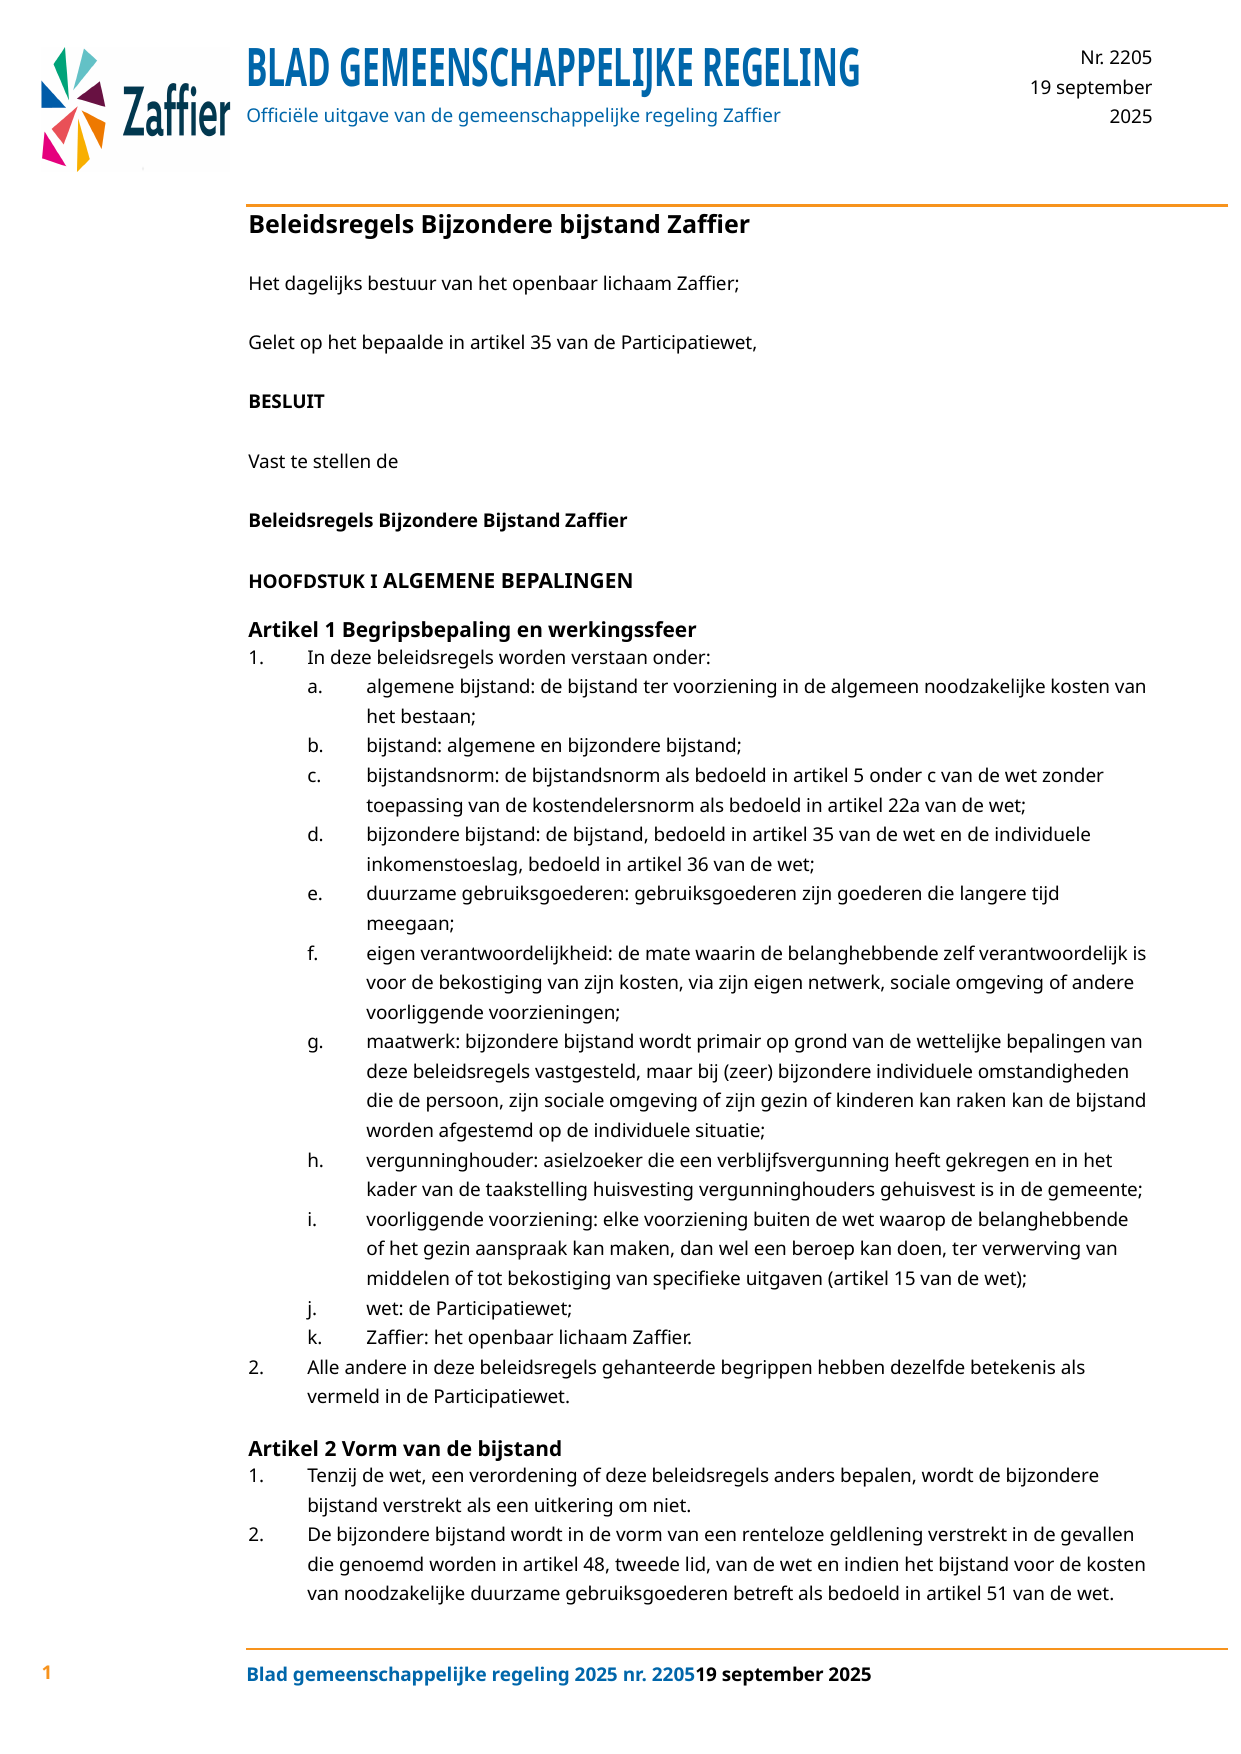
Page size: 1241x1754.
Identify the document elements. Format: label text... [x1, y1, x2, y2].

list bijzondere bijstand: de bijstand, bedoeld in artikel 35 van de wet en de individuele inkomenstoeslag, bedoeld in artikel 36 van de wet; [307, 821, 1152, 877]
text Het dagelijks bestuur van het openbaar lichaam Zaffier; [248, 270, 1152, 296]
text Artikel 1 Begripsbepaling en werkingssfeer [248, 615, 1152, 644]
list voorliggende voorziening: elke voorziening buiten de wet waarop de belanghebbende of het gezin aanspraak kan maken, dan wel een beroep kan doen, ter verwerving van middelen of tot bekostiging van specifieke uitgaven (artikel 15 van de wet); [307, 1206, 1152, 1291]
list bijstandsnorm: de bijstandsnorm als bedoeld in artikel 5 onder c van de wet zonder toepassing van de kostendelersnorm als bedoeld in artikel 22a van de wet; [307, 762, 1152, 817]
list eigen verantwoordelijkheid: de mate waarin de belanghebbende zelf verantwoordelijk is voor de bekostiging van zijn kosten, via zijn eigen netwerk, sociale omgeving of andere voorliggende voorzieningen; [307, 940, 1152, 1024]
list bijstand: algemene en bijzondere bijstand; [307, 733, 1152, 758]
text Gelet op het bepaalde in artikel 35 van de Participatiewet, [248, 329, 1152, 355]
list algemene bijstand: de bijstand ter voorziening in de algemeen noodzakelijke kosten van het bestaan; [307, 673, 1152, 729]
list Alle andere in deze beleidsregels gehanteerde begrippen hebben dezelfde betekenis als vermeld in de Participatiewet. [248, 1354, 1152, 1409]
text Beleidsregels Bijzondere bijstand Zaffier [248, 207, 1152, 241]
text HOOFDSTUK I ALGEMENE BEPALINGEN [248, 566, 1152, 594]
list De bijzondere bijstand wordt in de vorm van een renteloze geldlening verstrekt in de gevallen die genoemd worden in artikel 48, tweede lid, van de wet en indien het bijstand voor de kosten van noodzakelijke duurzame gebruiksgoederen betreft als bedoeld in artikel 51 van de wet. [248, 1521, 1152, 1606]
list In deze beleidsregels worden verstaan onder: [248, 644, 1152, 669]
list vergunninghouder: asielzoeker die een verblijfsvergunning heeft gekregen en in het kader van de taakstelling huisvesting vergunninghouders gehuisvest is in de gemeente; [307, 1147, 1152, 1202]
text Artikel 2 Vorm van de bijstand [248, 1434, 1152, 1462]
list maatwerk: bijzondere bijstand wordt primair op grond van de wettelijke bepalingen van deze beleidsregels vastgesteld, maar bij (zeer) bijzondere individuele omstandigheden die de persoon, zijn sociale omgeving of zijn gezin of kinderen kan raken kan de bijstand worden afgestemd op de individuele situatie; [307, 1028, 1152, 1143]
text Vast te stellen de [248, 448, 1152, 473]
list duurzame gebruiksgoederen: gebruiksgoederen zijn goederen die langere tijd meegaan; [307, 881, 1152, 936]
list Tenzij de wet, een verordening of deze beleidsregels anders bepalen, wordt de bijzondere bijstand verstrekt als een uitkering om niet. [248, 1462, 1152, 1518]
picture [41, 47, 231, 172]
list wet: de Participatiewet; [307, 1295, 1152, 1320]
text BESLUIT [248, 389, 1152, 414]
text Beleidsregels Bijzondere Bijstand Zaffier [248, 507, 1152, 533]
list Zaffier: het openbaar lichaam Zaffier. [307, 1324, 1152, 1350]
